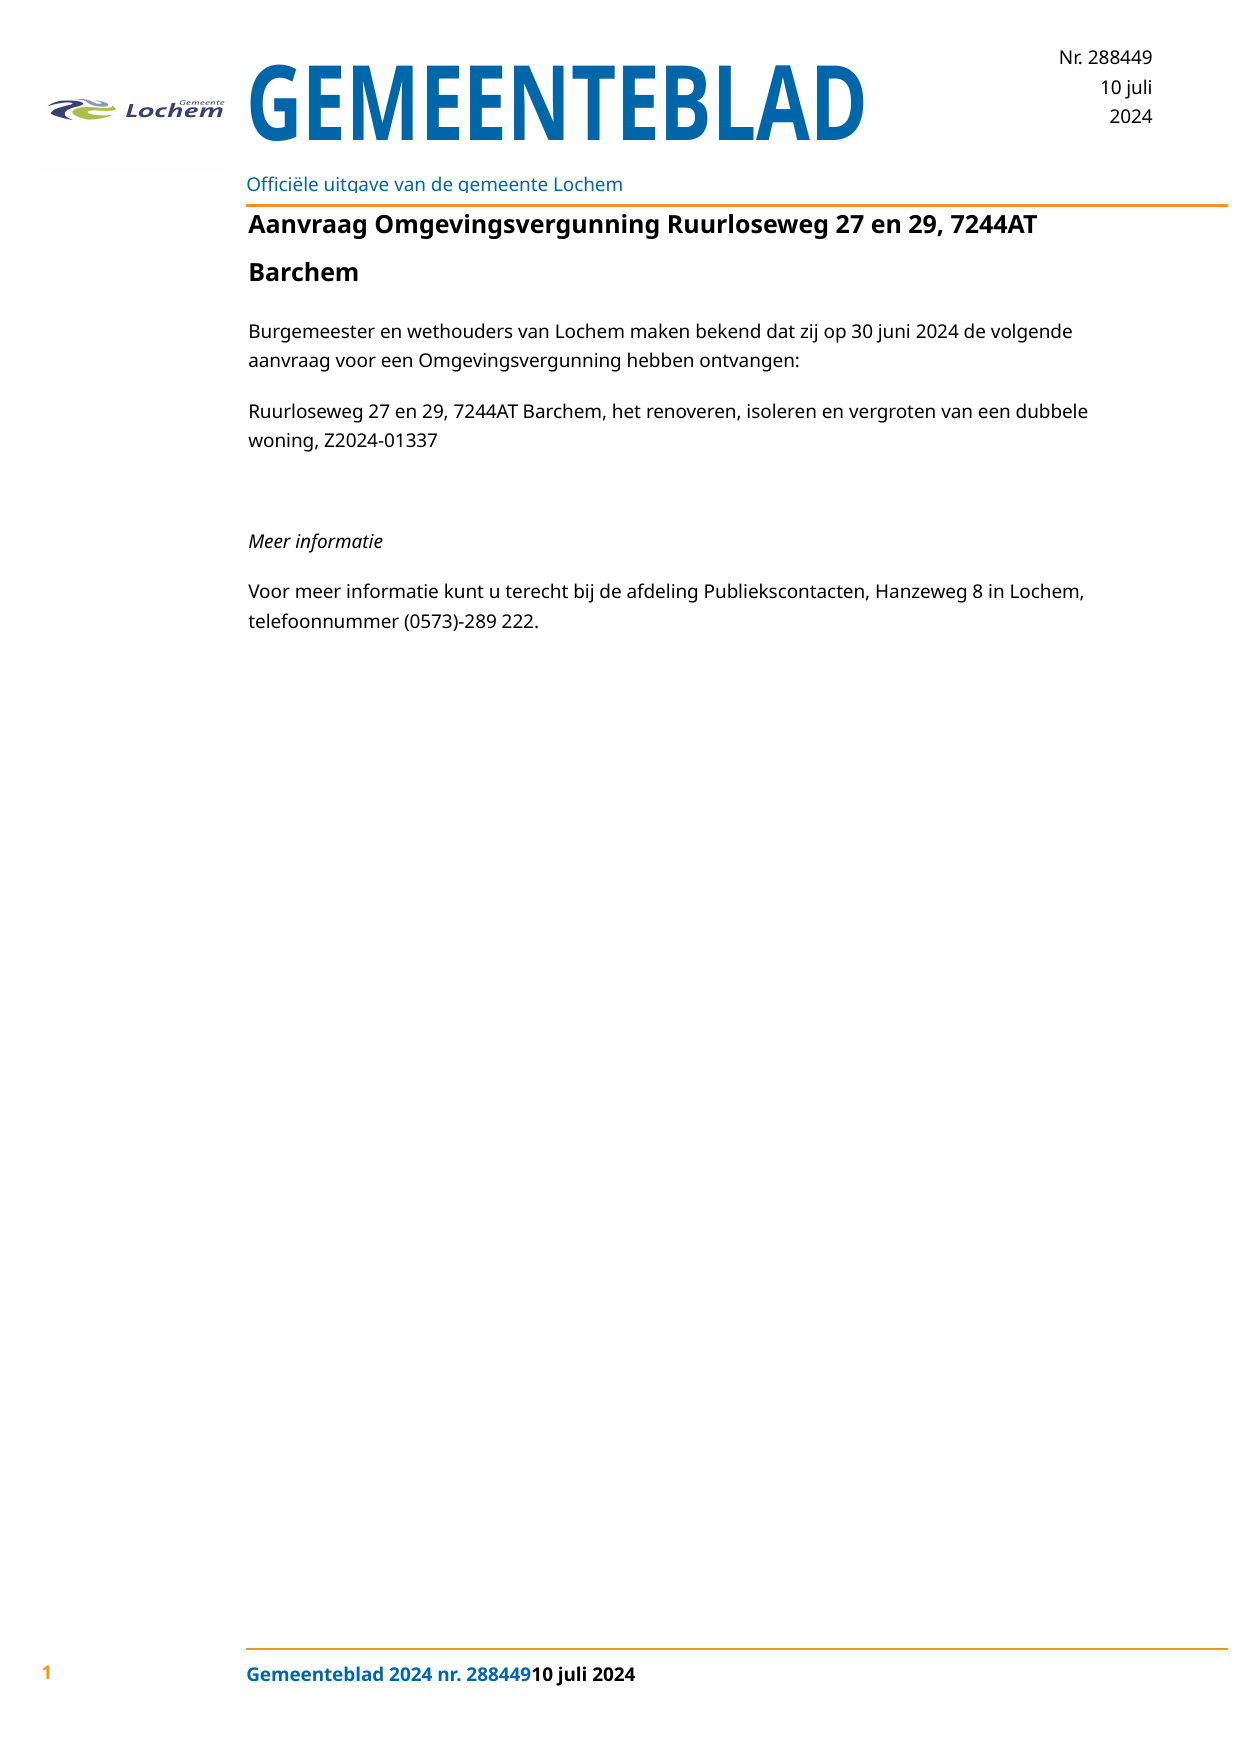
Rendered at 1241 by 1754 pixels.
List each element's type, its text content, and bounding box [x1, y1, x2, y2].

picture [41, 47, 231, 172]
text Ruurloseweg 27 en 29, 7244AT Barchem, het renoveren, isoleren en vergroten van een dubbele woning, Z2024-01337 [248, 398, 1152, 453]
text Aanvraag Omgevingsvergunning Ruurloseweg 27 en 29, 7244AT Barchem [248, 207, 1152, 288]
text Voor meer informatie kunt u terecht bij de afdeling Publiekscontacten, Hanzeweg 8 in Lochem, telefoonnummer (0573)-289 222. [248, 579, 1152, 634]
text Burgemeester en wethouders van Lochem maken bekend dat zij op 30 juni 2024 de volgende aanvraag voor een Omgevingsvergunning hebben ontvangen: [248, 318, 1152, 373]
text Meer informatie [248, 528, 1152, 554]
